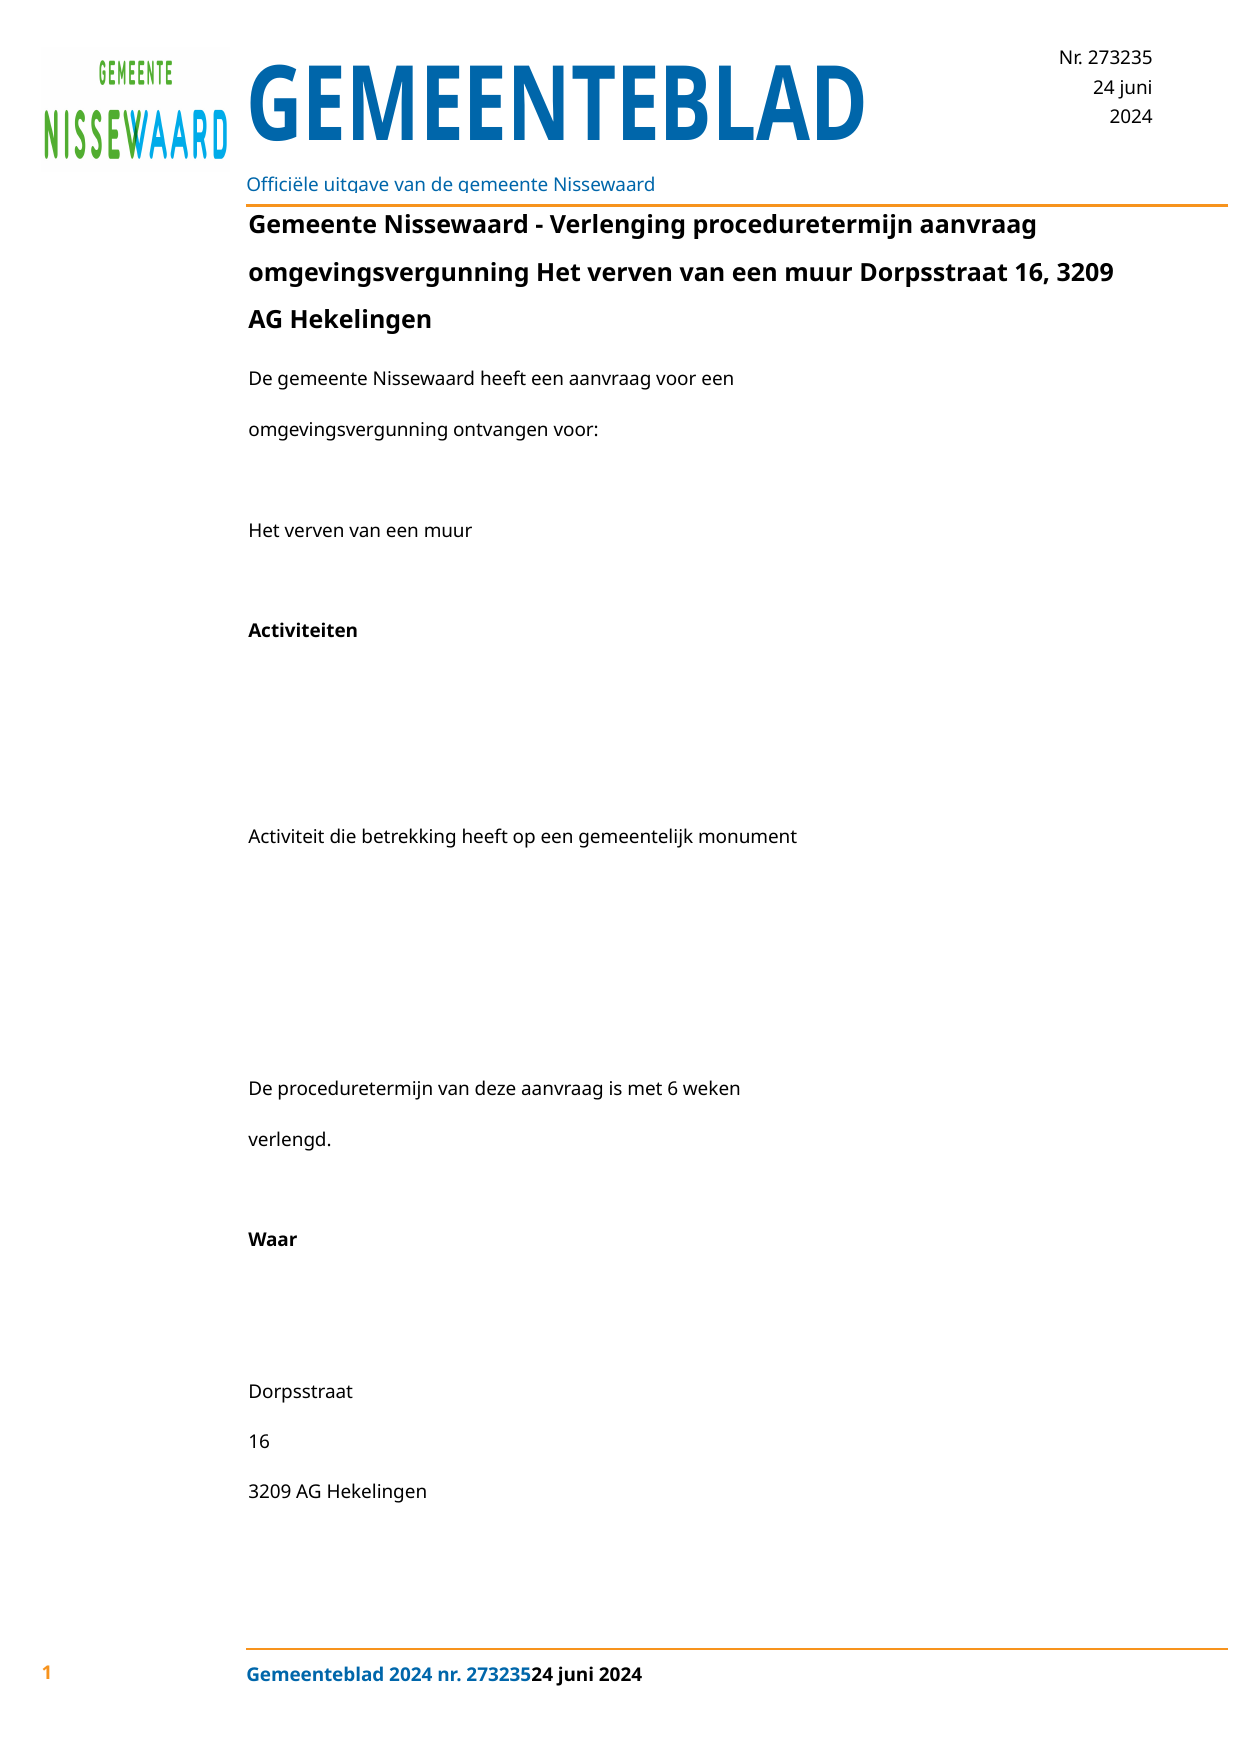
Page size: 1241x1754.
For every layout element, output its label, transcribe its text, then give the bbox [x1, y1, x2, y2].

text De gemeente Nissewaard heeft een aanvraag voor een [248, 366, 1152, 391]
text Waar [248, 1227, 1152, 1252]
text Het verven van een muur [248, 517, 1152, 542]
text Gemeente Nissewaard - Verlenging proceduretermijn aanvraag omgevingsvergunning Het verven van een muur Dorpsstraat 16, 3209 AG Hekelingen [248, 207, 1152, 336]
text verlengd. [248, 1126, 1152, 1151]
text De proceduretermijn van deze aanvraag is met 6 weken [248, 1075, 1152, 1101]
text omgevingsvergunning ontvangen voor: [248, 416, 1152, 442]
text Activiteit die betrekking heeft op een gemeentelijk monument [248, 823, 1152, 849]
text 16 [248, 1428, 1152, 1454]
picture [41, 47, 231, 172]
text Dorpsstraat [248, 1378, 1152, 1403]
text ﻿ [248, 668, 1152, 697]
text 3209 AG Hekelingen [248, 1479, 1152, 1504]
text Activiteiten [248, 618, 1152, 643]
